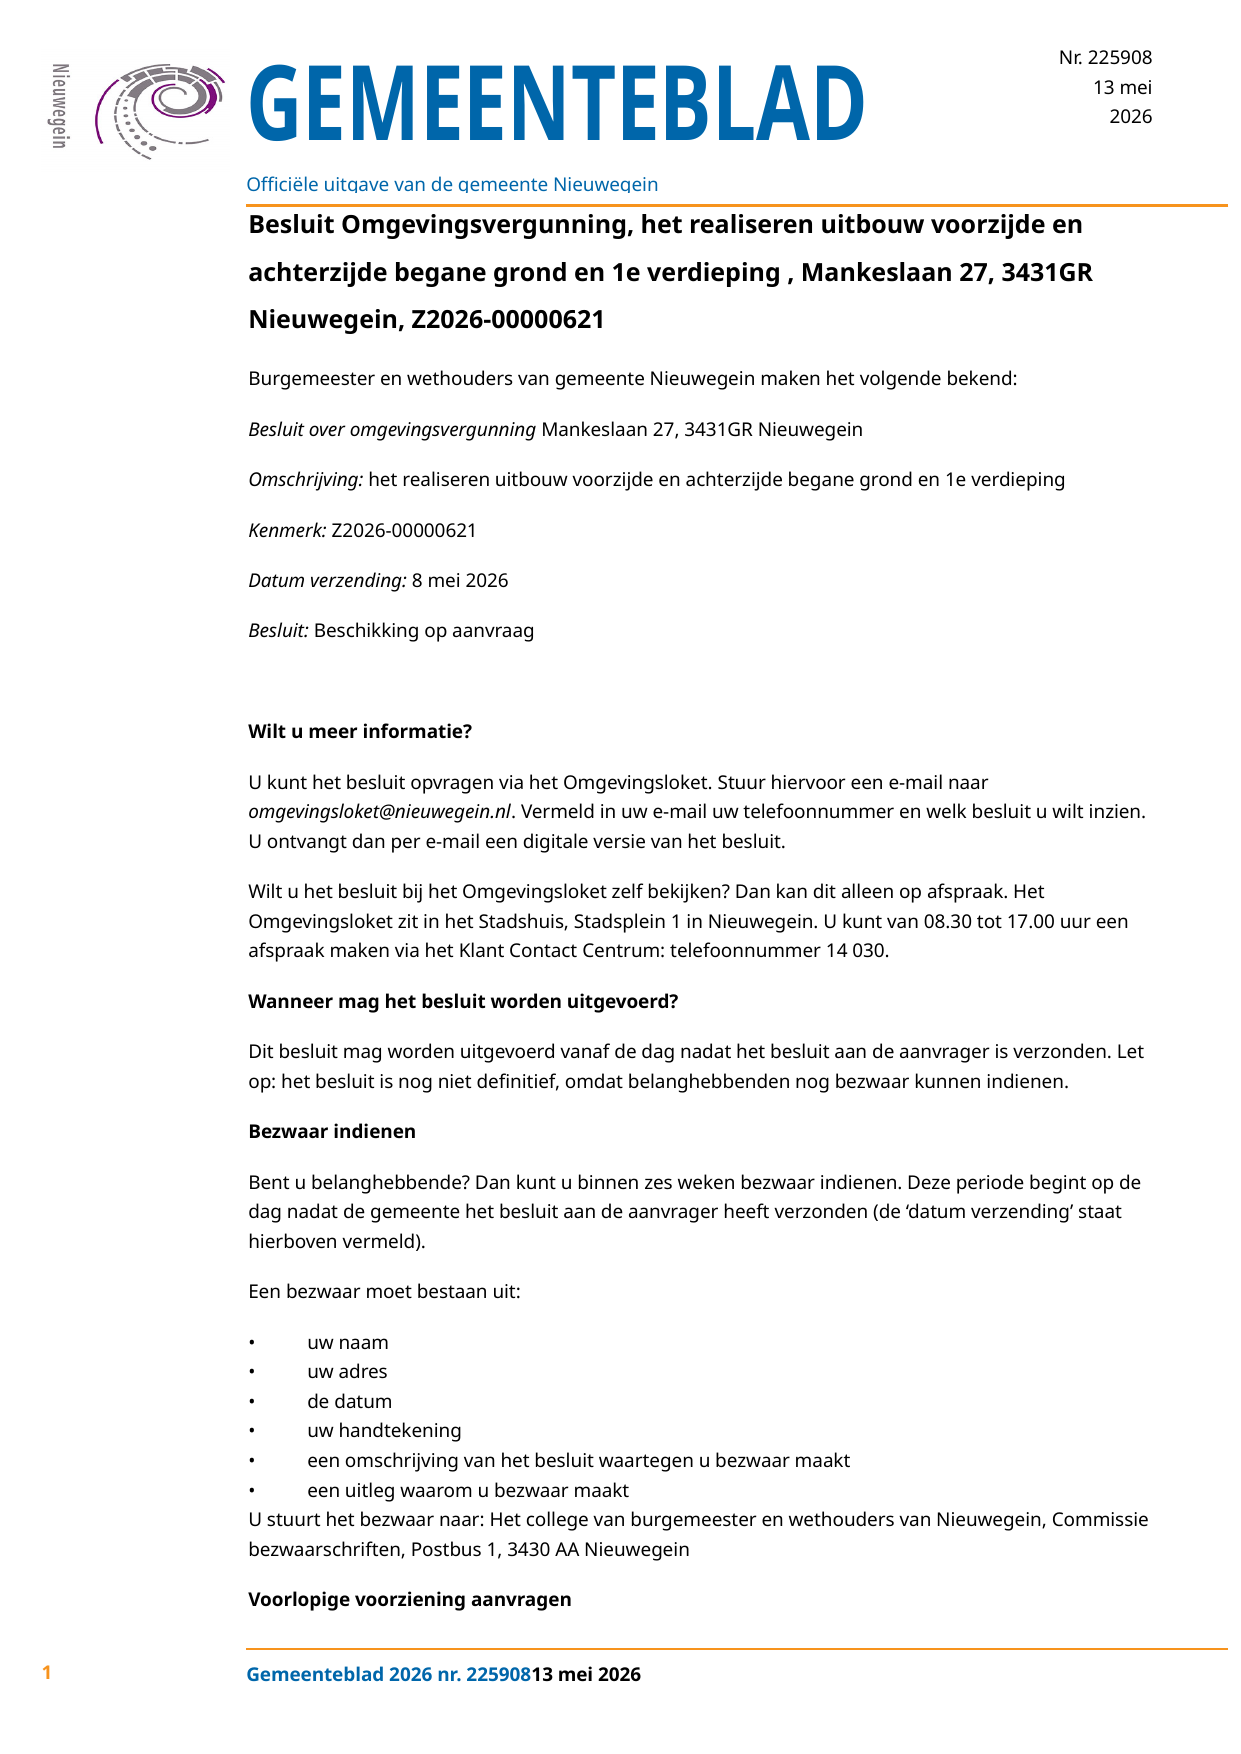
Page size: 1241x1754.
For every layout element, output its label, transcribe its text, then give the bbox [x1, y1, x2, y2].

text Burgemeester en wethouders van gemeente Nieuwegein maken het volgende bekend: [248, 366, 1152, 391]
text Een bezwaar moet bestaan uit: [248, 1278, 1152, 1304]
list een uitleg waarom u bezwaar maakt [248, 1477, 1152, 1502]
list uw naam [248, 1329, 1152, 1354]
text Kenmerk: Z2026-00000621 [248, 517, 1152, 542]
text Besluit over omgevingsvergunning Mankeslaan 27, 3431GR Nieuwegein [248, 416, 1152, 442]
text Dit besluit mag worden uitgevoerd vanaf de dag nadat het besluit aan de aanvrager is verzonden. Let op: het besluit is nog niet definitief, omdat belanghebbenden nog bezwaar kunnen indienen. [248, 1038, 1152, 1094]
text Omschrijving: het realiseren uitbouw voorzijde en achterzijde begane grond en 1e verdieping [248, 466, 1152, 492]
text Besluit Omgevingsvergunning, het realiseren uitbouw voorzijde en achterzijde begane grond en 1e verdieping , Mankeslaan 27, 3431GR Nieuwegein, Z2026-00000621 [248, 207, 1152, 336]
text U stuurt het bezwaar naar: Het college van burgemeester en wethouders van Nieuwegein, Commissie bezwaarschriften, Postbus 1, 3430 AA Nieuwegein [248, 1506, 1152, 1562]
picture [41, 47, 231, 172]
list de datum [248, 1388, 1152, 1414]
text Wilt u het besluit bij het Omgevingsloket zelf bekijken? Dan kan dit alleen op afspraak. Het Omgevingsloket zit in het Stadshuis, Stadsplein 1 in Nieuwegein. U kunt van 08.30 tot 17.00 uur een afspraak maken via het Klant Contact Centrum: telefoonnummer 14 030. [248, 878, 1152, 963]
text Bent u belanghebbende? Dan kunt u binnen zes weken bezwaar indienen. Deze periode begint op de dag nadat de gemeente het besluit aan de aanvrager heeft verzonden (de ‘datum verzending’ staat hierboven vermeld). [248, 1169, 1152, 1254]
list een omschrijving van het besluit waartegen u bezwaar maakt [248, 1447, 1152, 1473]
text Bezwaar indienen [248, 1118, 1152, 1144]
text Voorlopige voorziening aanvragen [248, 1586, 1152, 1612]
list uw handtekening [248, 1418, 1152, 1443]
text Besluit: Beschikking op aanvraag [248, 618, 1152, 643]
text Wanneer mag het besluit worden uitgevoerd? [248, 988, 1152, 1014]
text Datum verzending: 8 mei 2026 [248, 567, 1152, 593]
text U kunt het besluit opvragen via het Omgevingsloket. Stuur hiervoor een e-mail naar omgevingsloket@nieuwegein.nl. Vermeld in uw e-mail uw telefoonnummer en welk besluit u wilt inzien. U ontvangt dan per e-mail een digitale versie van het besluit. [248, 769, 1152, 854]
list uw adres [248, 1358, 1152, 1384]
text Wilt u meer informatie? [248, 718, 1152, 744]
